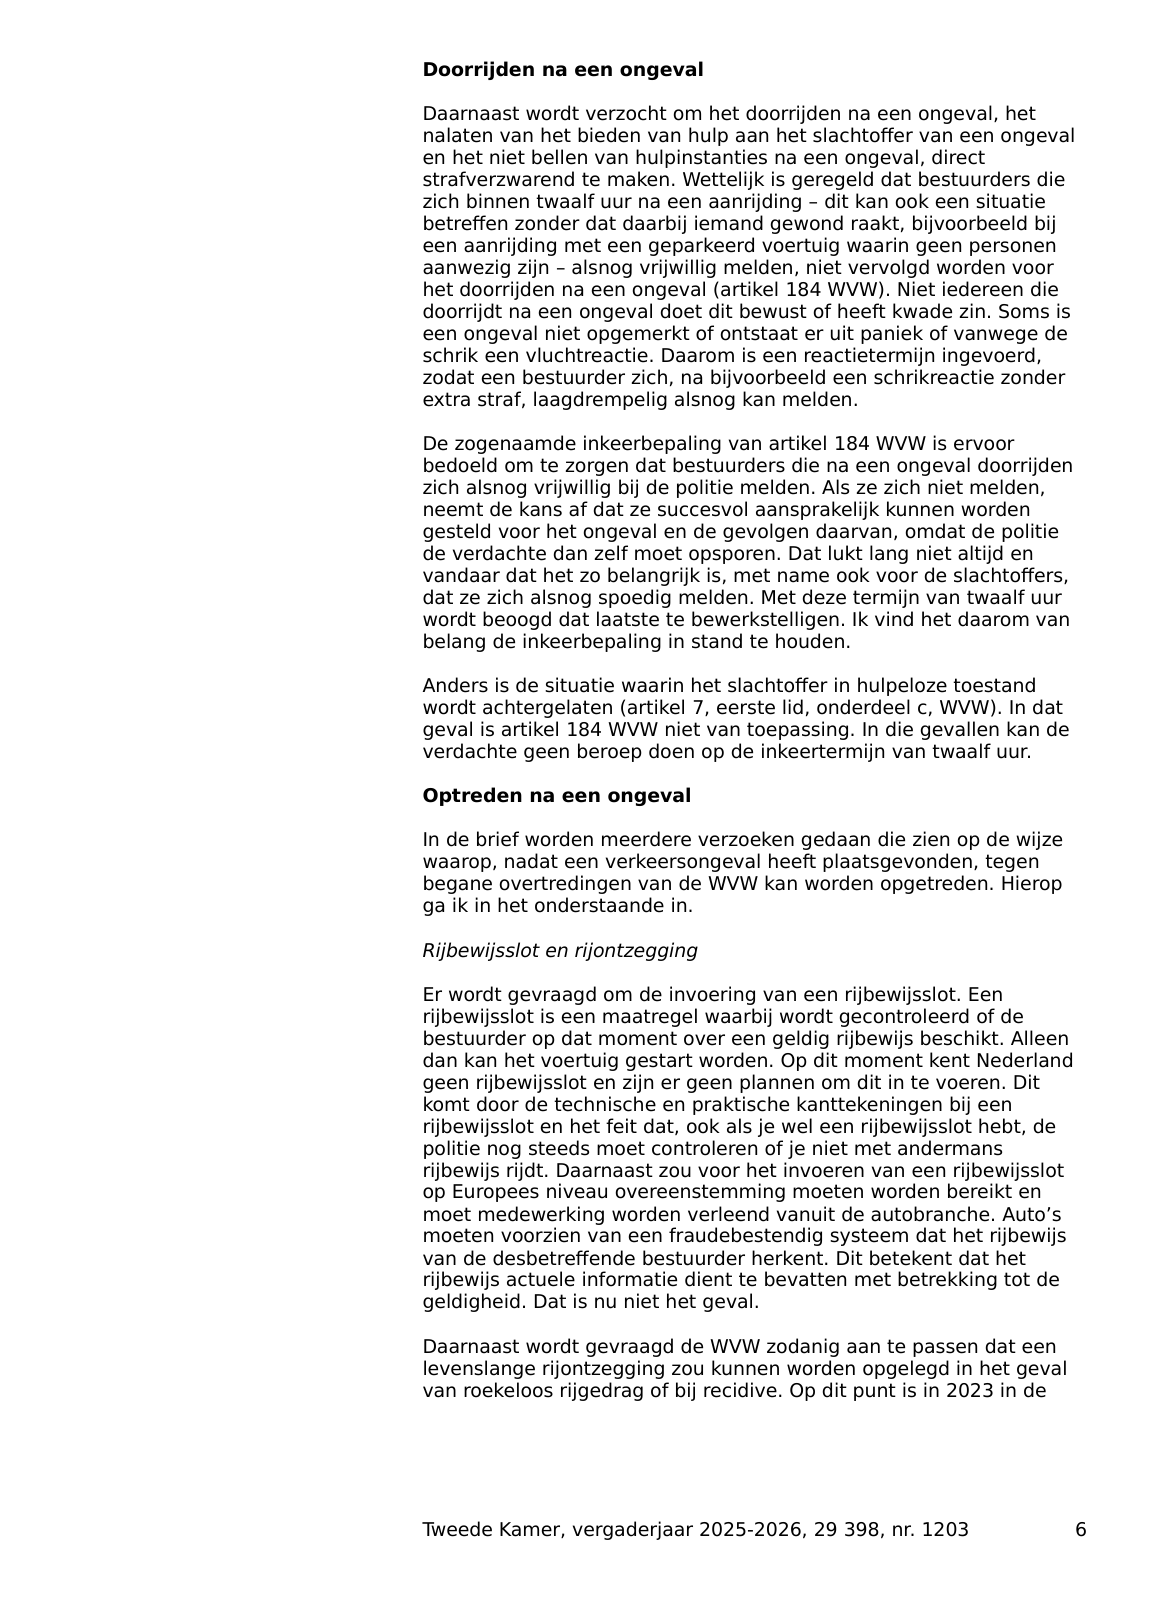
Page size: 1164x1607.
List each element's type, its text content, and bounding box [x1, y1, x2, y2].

subtitle Rijbewijsslot en rijontzegging [422, 939, 1087, 961]
text Anders is de situatie waarin het slachtoffer in hulpeloze toestand wordt achtergelaten (artikel 7, eerste lid, onderdeel c, WVW). In dat geval is artikel 184 WVW niet van toepassing. In die gevallen kan de verdachte geen beroep doen op de inkeertermijn van twaalf uur. [422, 675, 1087, 763]
text Daarnaast wordt verzocht om het doorrijden na een ongeval, het nalaten van het bieden van hulp aan het slachtoffer van een ongeval en het niet bellen van hulpinstanties na een ongeval, direct strafverzwarend te maken. Wettelijk is geregeld dat bestuurders die zich binnen twaalf uur na een aanrijding – dit kan ook een situatie betreffen zonder dat daarbij iemand gewond raakt, bijvoorbeeld bij een aanrijding met een geparkeerd voertuig waarin geen personen aanwezig zijn – alsnog vrijwillig melden, niet vervolgd worden voor het doorrijden na een ongeval (artikel 184 WVW). Niet iedereen die doorrijdt na een ongeval doet dit bewust of heeft kwade zin. Soms is een ongeval niet opgemerkt of ontstaat er uit paniek of vanwege de schrik een vluchtreactie. Daarom is een reactietermijn ingevoerd, zodat een bestuurder zich, na bijvoorbeeld een schrikreactie zonder extra straf, laagdrempelig alsnog kan melden. [422, 103, 1087, 411]
subtitle Optreden na een ongeval [422, 785, 1087, 807]
text De zogenaamde inkeerbepaling van artikel 184 WVW is ervoor bedoeld om te zorgen dat bestuurders die na een ongeval doorrijden zich alsnog vrijwillig bij de politie melden. Als ze zich niet melden, neemt de kans af dat ze succesvol aansprakelijk kunnen worden gesteld voor het ongeval en de gevolgen daarvan, omdat de politie de verdachte dan zelf moet opsporen. Dat lukt lang niet altijd en vandaar dat het zo belangrijk is, met name ook voor de slachtoffers, dat ze zich alsnog spoedig melden. Met deze termijn van twaalf uur wordt beoogd dat laatste te bewerkstelligen. Ik vind het daarom van belang de inkeerbepaling in stand te houden. [422, 433, 1087, 653]
text Daarnaast wordt gevraagd de WVW zodanig aan te passen dat een levenslange rijontzegging zou kunnen worden opgelegd in het geval van roekeloos rijgedrag of bij recidive. Op dit punt is in 2023 in de [422, 1336, 1087, 1401]
text In de brief worden meerdere verzoeken gedaan die zien op de wijze waarop, nadat een verkeersongeval heeft plaatsgevonden, tegen begane overtredingen van de WVW kan worden opgetreden. Hierop ga ik in het onderstaande in. [422, 829, 1087, 917]
subtitle Doorrijden na een ongeval [422, 59, 1087, 81]
text Er wordt gevraagd om de invoering van een rijbewijsslot. Een rijbewijsslot is een maatregel waarbij wordt gecontroleerd of de bestuurder op dat moment over een geldig rijbewijs beschikt. Alleen dan kan het voertuig gestart worden. Op dit moment kent Nederland geen rijbewijsslot en zijn er geen plannen om dit in te voeren. Dit komt door de technische en praktische kanttekeningen bij een rijbewijsslot en het feit dat, ook als je wel een rijbewijsslot hebt, de politie nog steeds moet controleren of je niet met andermans rijbewijs rijdt. Daarnaast zou voor het invoeren van een rijbewijsslot op Europees niveau overeenstemming moeten worden bereikt en moet medewerking worden verleend vanuit de autobranche. Auto’s moeten voorzien van een fraudebestendig systeem dat het rijbewijs van de desbetreffende bestuurder herkent. Dit betekent dat het rijbewijs actuele informatie dient te bevatten met betrekking tot de geldigheid. Dat is nu niet het geval. [422, 984, 1087, 1313]
